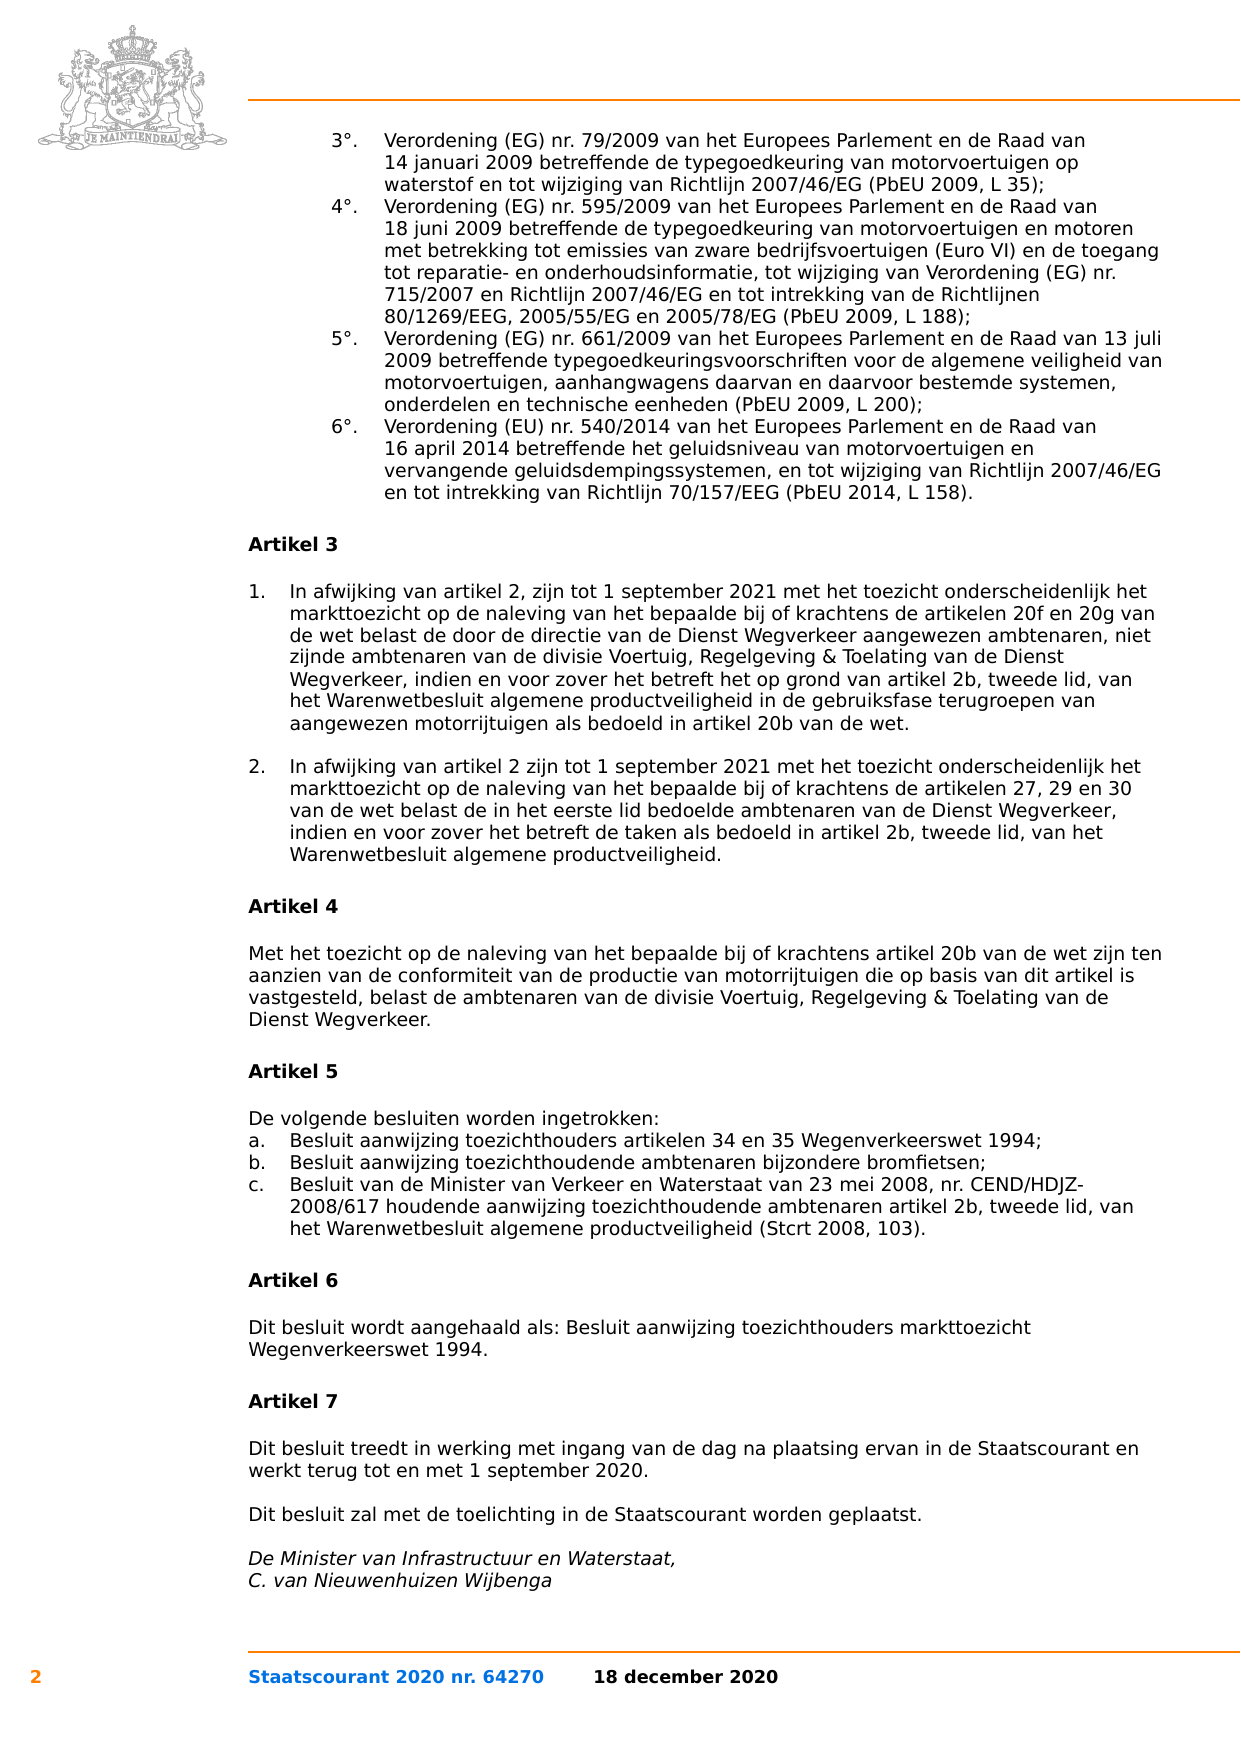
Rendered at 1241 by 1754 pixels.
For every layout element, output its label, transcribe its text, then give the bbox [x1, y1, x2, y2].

subtitle Artikel 7 [248, 1391, 1163, 1413]
subtitle Artikel 4 [248, 896, 1163, 918]
text 3°. Verordening (EG) nr. 79/2009 van het Europees Parlement en de Raad van 14 januari 2009 betreffende de typegoedkeuring van motorvoertuigen op waterstof en tot wijziging van Richtlijn 2007/46/EG (PbEU 2009, L 35); [331, 130, 1163, 196]
text a. Besluit aanwijzing toezichthouders artikelen 34 en 35 Wegenverkeerswet 1994; [248, 1130, 1163, 1152]
text Dit besluit treedt in werking met ingang van de dag na plaatsing ervan in de Staatscourant en werkt terug tot en met 1 september 2020. [248, 1438, 1163, 1482]
text 1. In afwijking van artikel 2, zijn tot 1 september 2021 met het toezicht onderscheidenlijk het markttoezicht op de naleving van het bepaalde bij of krachtens de artikelen 20f en 20g van de wet belast de door de directie van de Dienst Wegverkeer aangewezen ambtenaren, niet zijnde ambtenaren van de divisie Voertuig, Regelgeving & Toelating van de Dienst Wegverkeer, indien en voor zover het betreft het op grond van artikel 2b, tweede lid, van het Warenwetbesluit algemene productveiligheid in de gebruiksfase terugroepen van aangewezen motorrijtuigen als bedoeld in artikel 20b van de wet. [248, 581, 1163, 734]
subtitle Artikel 5 [248, 1061, 1163, 1083]
text b. Besluit aanwijzing toezichthoudende ambtenaren bijzondere bromfietsen; [248, 1152, 1163, 1174]
text Met het toezicht op de naleving van het bepaalde bij of krachtens artikel 20b van de wet zijn ten aanzien van de conformiteit van de productie van motorrijtuigen die op basis van dit artikel is vastgesteld, belast de ambtenaren van de divisie Voertuig, Regelgeving & Toelating van de Dienst Wegverkeer. [248, 943, 1163, 1031]
subtitle Artikel 3 [248, 533, 1163, 556]
text 4°. Verordening (EG) nr. 595/2009 van het Europees Parlement en de Raad van 18 juni 2009 betreffende de typegoedkeuring van motorvoertuigen en motoren met betrekking tot emissies van zware bedrijfsvoertuigen (Euro VI) en de toegang tot reparatie- en onderhoudsinformatie, tot wijziging van Verordening (EG) nr. 715/2007 en Richtlijn 2007/46/EG en tot intrekking van de Richtlijnen 80/1269/EEG, 2005/55/EG en 2005/78/EG (PbEU 2009, L 188); [331, 196, 1163, 328]
text 5°. Verordening (EG) nr. 661/2009 van het Europees Parlement en de Raad van 13 juli 2009 betreffende typegoedkeuringsvoorschriften voor de algemene veiligheid van motorvoertuigen, aanhangwagens daarvan en daarvoor bestemde systemen, onderdelen en technische eenheden (PbEU 2009, L 200); [331, 328, 1163, 416]
text 2. In afwijking van artikel 2 zijn tot 1 september 2021 met het toezicht onderscheidenlijk het markttoezicht op de naleving van het bepaalde bij of krachtens de artikelen 27, 29 en 30 van de wet belast de in het eerste lid bedoelde ambtenaren van de Dienst Wegverkeer, indien en voor zover het betreft de taken als bedoeld in artikel 2b, tweede lid, van het Warenwetbesluit algemene productveiligheid. [248, 756, 1163, 866]
text Dit besluit zal met de toelichting in de Staatscourant worden geplaatst. [248, 1504, 1163, 1526]
text De volgende besluiten worden ingetrokken: [248, 1108, 1163, 1130]
text Dit besluit wordt aangehaald als: Besluit aanwijzing toezichthouders markttoezicht Wegenverkeerswet 1994. [248, 1317, 1163, 1361]
subtitle Artikel 6 [248, 1270, 1163, 1292]
text 6°. Verordening (EU) nr. 540/2014 van het Europees Parlement en de Raad van 16 april 2014 betreffende het geluidsniveau van motorvoertuigen en vervangende geluidsdempingssystemen, en tot wijziging van Richtlijn 2007/46/EG en tot intrekking van Richtlijn 70/157/EEG (PbEU 2014, L 158). [331, 416, 1163, 503]
text c. Besluit van de Minister van Verkeer en Waterstaat van 23 mei 2008, nr. CEND/HDJZ-2008/617 houdende aanwijzing toezichthoudende ambtenaren artikel 2b, tweede lid, van het Warenwetbesluit algemene productveiligheid (Stcrt 2008, 103). [248, 1174, 1163, 1240]
text De Minister van Infrastructuur en Waterstaat, C. van Nieuwenhuizen Wijbenga [248, 1547, 1163, 1591]
picture [38, 25, 227, 150]
